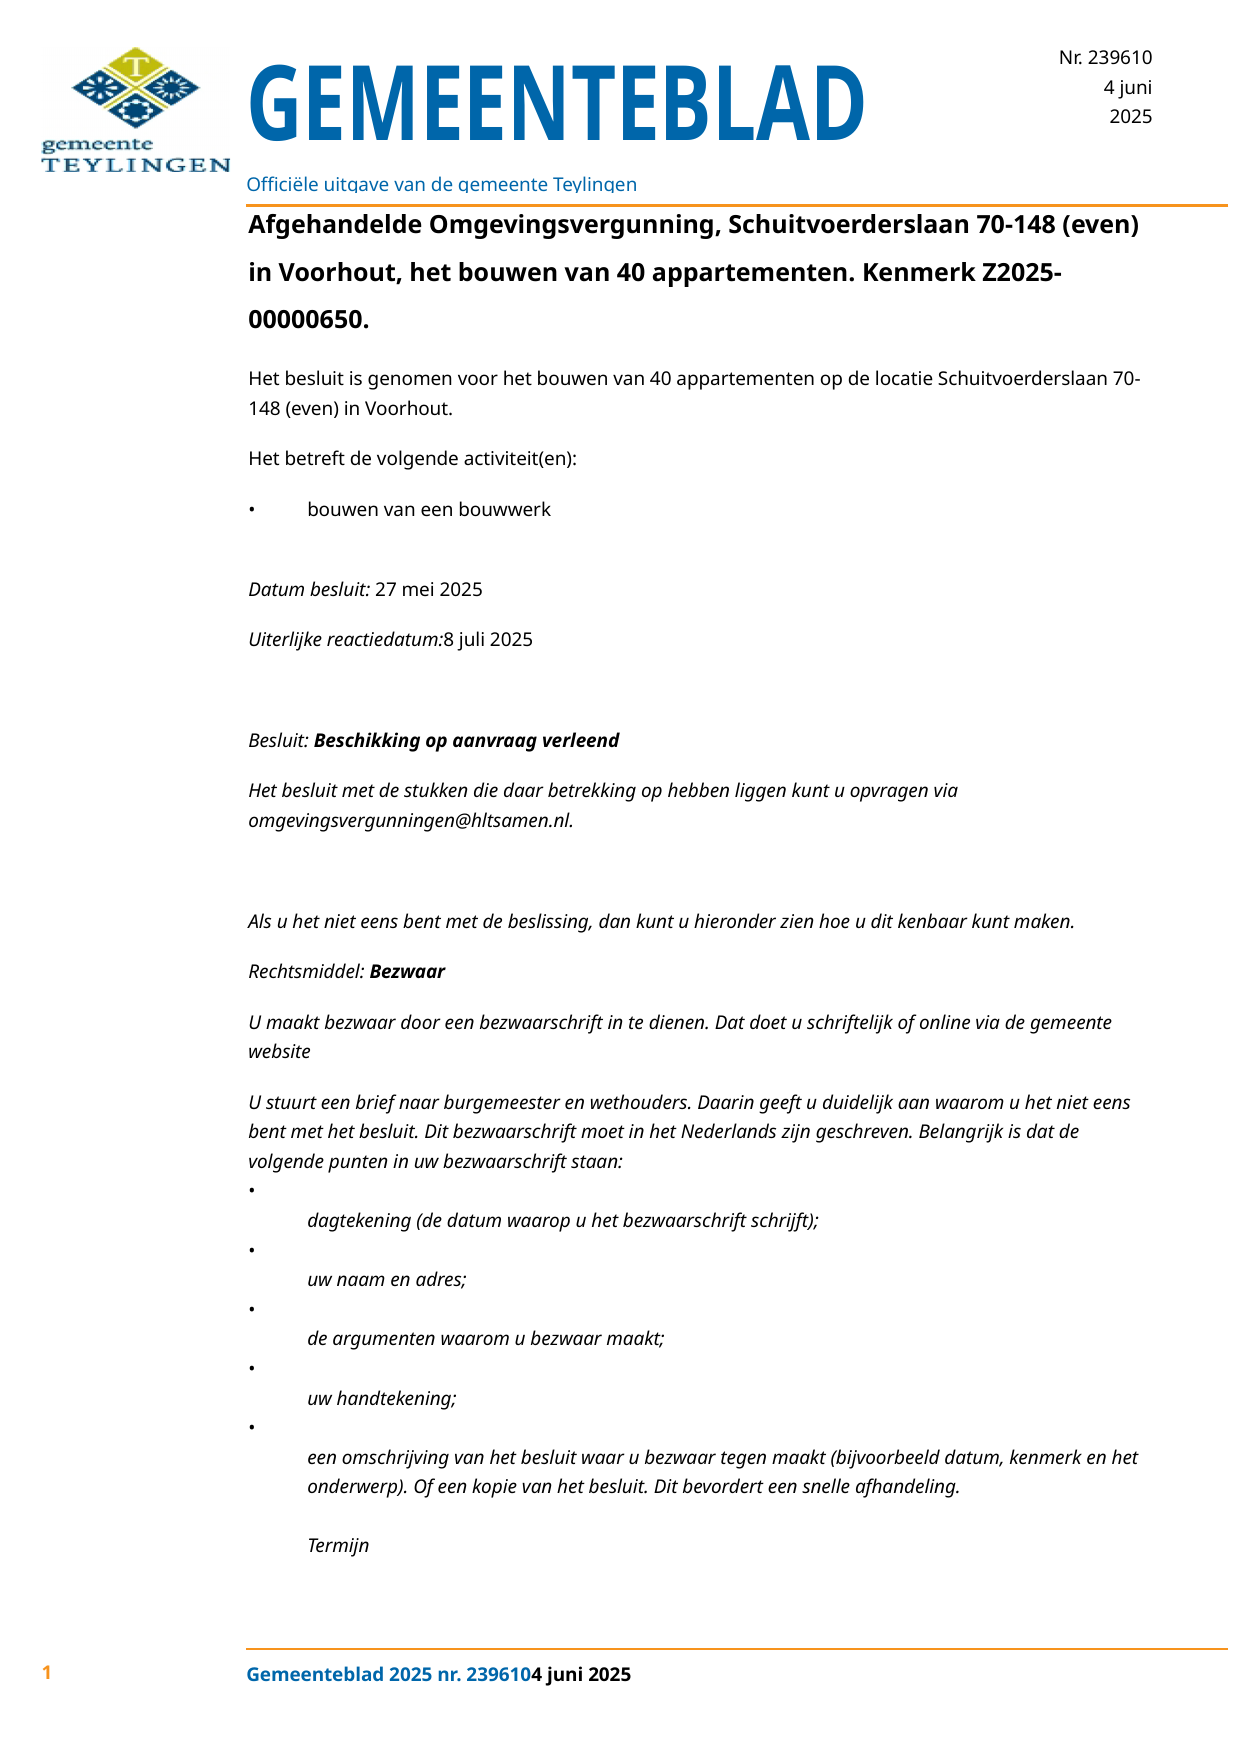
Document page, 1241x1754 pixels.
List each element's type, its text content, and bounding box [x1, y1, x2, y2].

text Uiterlijke reactiedatum:8 juli 2025 [248, 626, 1152, 652]
text Het besluit met de stukken die daar betrekking op hebben liggen kunt u opvragen via omgevingsvergunningen@hltsamen.nl. [248, 778, 1152, 833]
list Termijn [248, 1533, 1152, 1558]
text Rechtsmiddel: Bezwaar [248, 958, 1152, 984]
list dagtekening (de datum waarop u het bezwaarschrift schrijft); [248, 1207, 1152, 1233]
list een omschrijving van het besluit waar u bezwaar tegen maakt (bijvoorbeeld datum, kenmerk en het onderwerp). Of een kopie van het besluit. Dit bevordert een snelle afhandeling. [248, 1444, 1152, 1499]
text Het besluit is genomen voor het bouwen van 40 appartementen op de locatie Schuitvoerderslaan 70-148 (even) in Voorhout. [248, 366, 1152, 421]
list uw handtekening; [248, 1385, 1152, 1410]
picture [41, 47, 231, 172]
text Afgehandelde Omgevingsvergunning, Schuitvoerderslaan 70-148 (even) in Voorhout, het bouwen van 40 appartementen. Kenmerk Z2025-00000650. [248, 207, 1152, 336]
text Datum besluit: 27 mei 2025 [248, 576, 1152, 602]
list bouwen van een bouwwerk [248, 496, 1152, 522]
text Het betreft de volgende activiteit(en): [248, 446, 1152, 471]
text Besluit: Beschikking op aanvraag verleend [248, 727, 1152, 753]
text U maakt bezwaar door een bezwaarschrift in te dienen. Dat doet u schriftelijk of online via de gemeente website [248, 1009, 1152, 1064]
text Als u het niet eens bent met de beslissing, dan kunt u hieronder zien hoe u dit kenbaar kunt maken. [248, 908, 1152, 934]
list de argumenten waarom u bezwaar maakt; [248, 1326, 1152, 1351]
text U stuurt een brief naar burgemeester en wethouders. Daarin geeft u duidelijk aan waarom u het niet eens bent met het besluit. Dit bezwaarschrift moet in het Nederlands zijn geschreven. Belangrijk is dat de volgende punten in uw bezwaarschrift staan: [248, 1089, 1152, 1174]
list uw naam en adres; [248, 1266, 1152, 1292]
